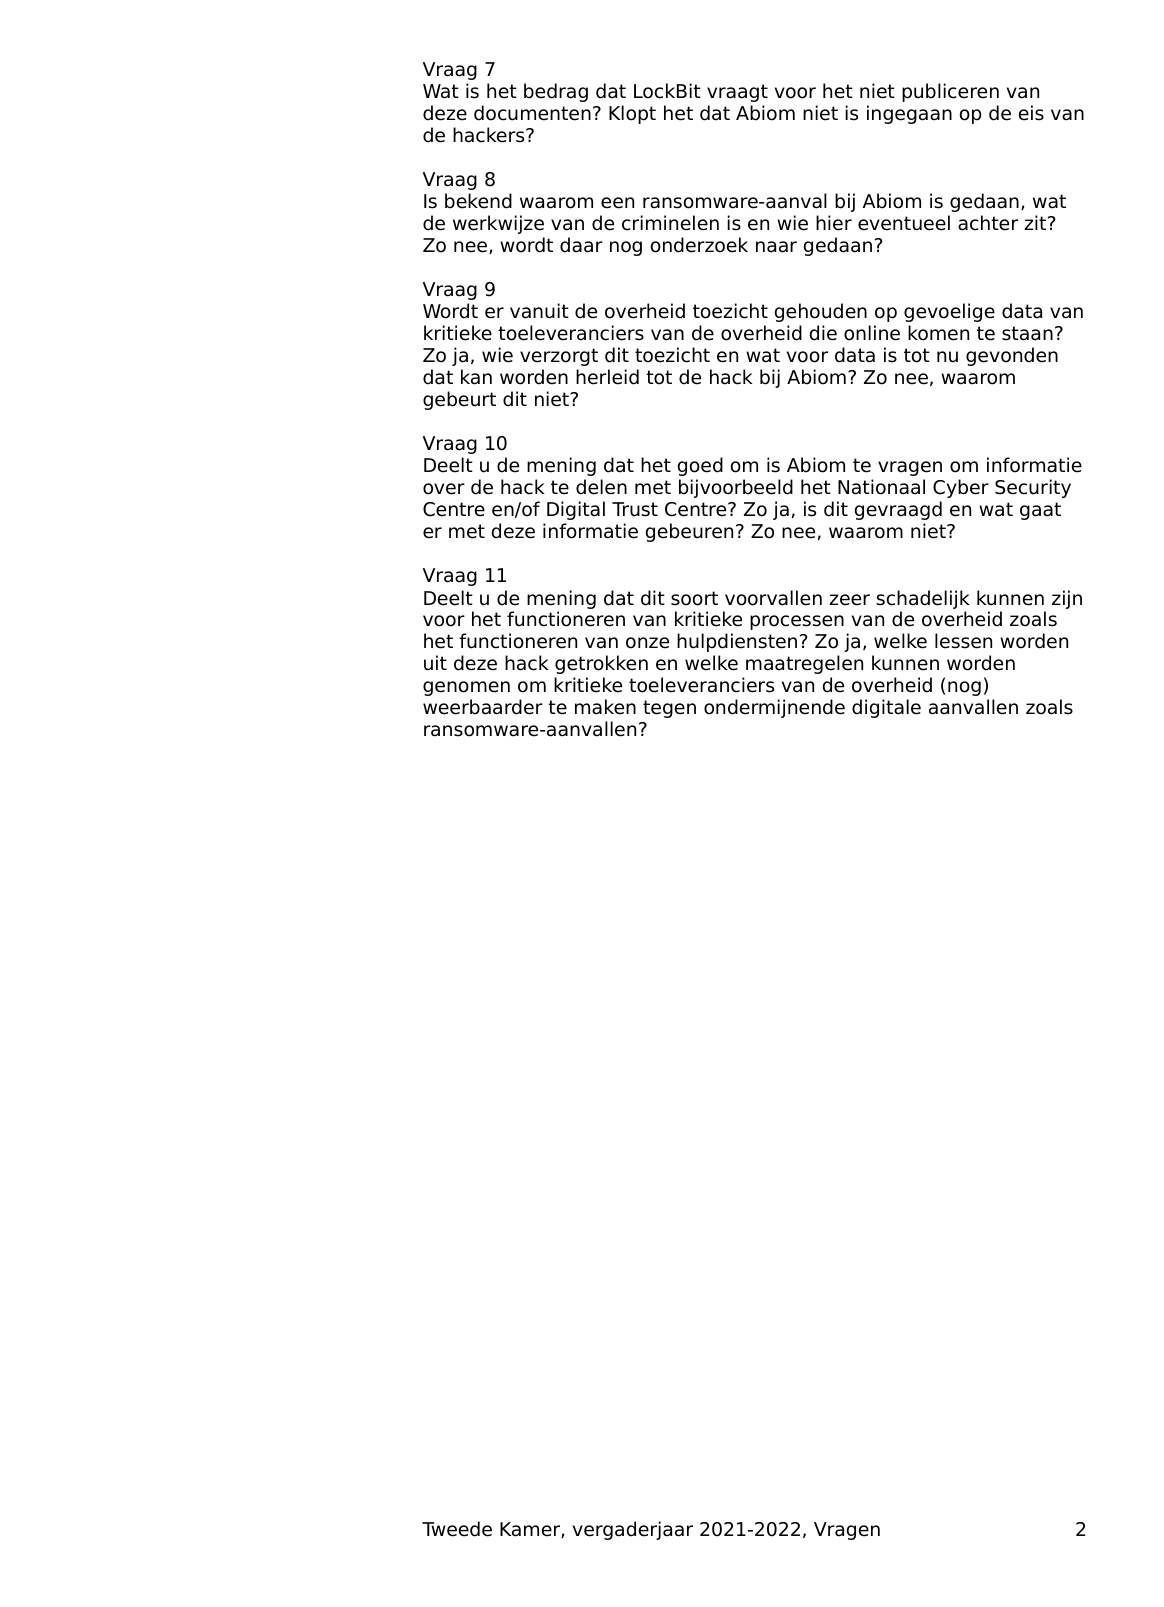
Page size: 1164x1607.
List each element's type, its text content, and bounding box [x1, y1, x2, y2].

text Vraag 9 [422, 279, 1087, 301]
text Deelt u de mening dat dit soort voorvallen zeer schadelijk kunnen zijn voor het functioneren van kritieke processen van de overheid zoals het functioneren van onze hulpdiensten? Zo ja, welke lessen worden uit deze hack getrokken en welke maatregelen kunnen worden genomen om kritieke toeleveranciers van de overheid (nog) weerbaarder te maken tegen ondermijnende digitale aanvallen zoals ransomware-aanvallen? [422, 587, 1087, 741]
text Vraag 10 [422, 433, 1087, 455]
text Vraag 7 [422, 59, 1087, 81]
text Is bekend waarom een ransomware-aanval bij Abiom is gedaan, wat de werkwijze van de criminelen is en wie hier eventueel achter zit? Zo nee, wordt daar nog onderzoek naar gedaan? [422, 191, 1087, 257]
text Deelt u de mening dat het goed om is Abiom te vragen om informatie over de hack te delen met bijvoorbeeld het Nationaal Cyber Security Centre en/of Digital Trust Centre? Zo ja, is dit gevraagd en wat gaat er met deze informatie gebeuren? Zo nee, waarom niet? [422, 455, 1087, 543]
text Vraag 8 [422, 169, 1087, 191]
text Wat is het bedrag dat LockBit vraagt voor het niet publiceren van deze documenten? Klopt het dat Abiom niet is ingegaan op de eis van de hackers? [422, 81, 1087, 147]
text Vraag 11 [422, 565, 1087, 587]
text Wordt er vanuit de overheid toezicht gehouden op gevoelige data van kritieke toeleveranciers van de overheid die online komen te staan? Zo ja, wie verzorgt dit toezicht en wat voor data is tot nu gevonden dat kan worden herleid tot de hack bij Abiom? Zo nee, waarom gebeurt dit niet? [422, 301, 1087, 411]
